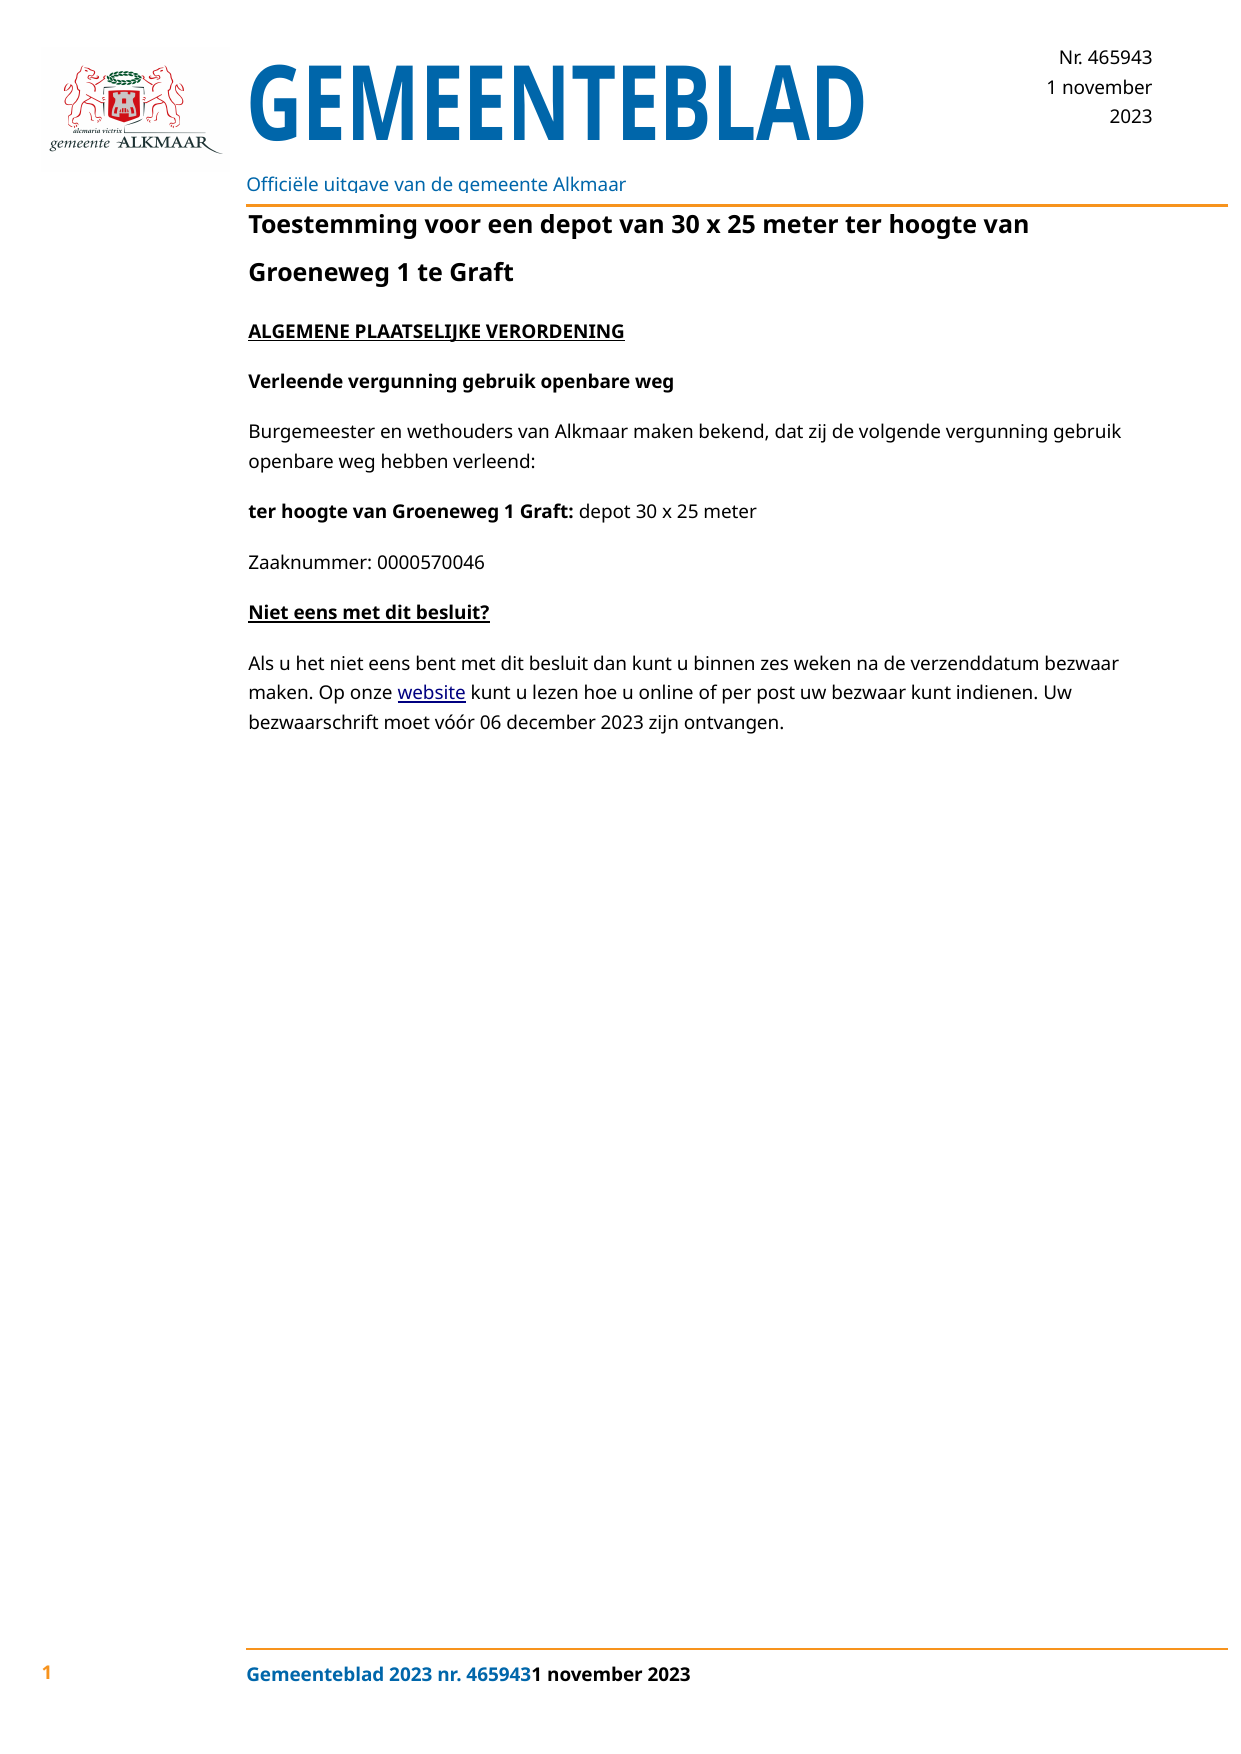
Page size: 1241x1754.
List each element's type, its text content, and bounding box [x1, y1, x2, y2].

text Zaaknummer: 0000570046 [248, 549, 1152, 575]
text Toestemming voor een depot van 30 x 25 meter ter hoogte van Groeneweg 1 te Graft [248, 207, 1152, 288]
text ter hoogte van Groeneweg 1 Graft: depot 30 x 25 meter [248, 499, 1152, 524]
text Als u het niet eens bent met dit besluit dan kunt u binnen zes weken na de verzenddatum bezwaar maken. Op onze website kunt u lezen hoe u online of per post uw bezwaar kunt indienen. Uw bezwaarschrift moet vóór 06 december 2023 zijn ontvangen. [248, 650, 1152, 735]
text ALGEMENE PLAATSELIJKE VERORDENING [248, 318, 1152, 344]
text Burgemeester en wethouders van Alkmaar maken bekend, dat zij de volgende vergunning gebruik openbare weg hebben verleend: [248, 419, 1152, 474]
text Verleende vergunning gebruik openbare weg [248, 368, 1152, 394]
picture [41, 47, 231, 172]
text Niet eens met dit besluit? [248, 599, 1152, 625]
